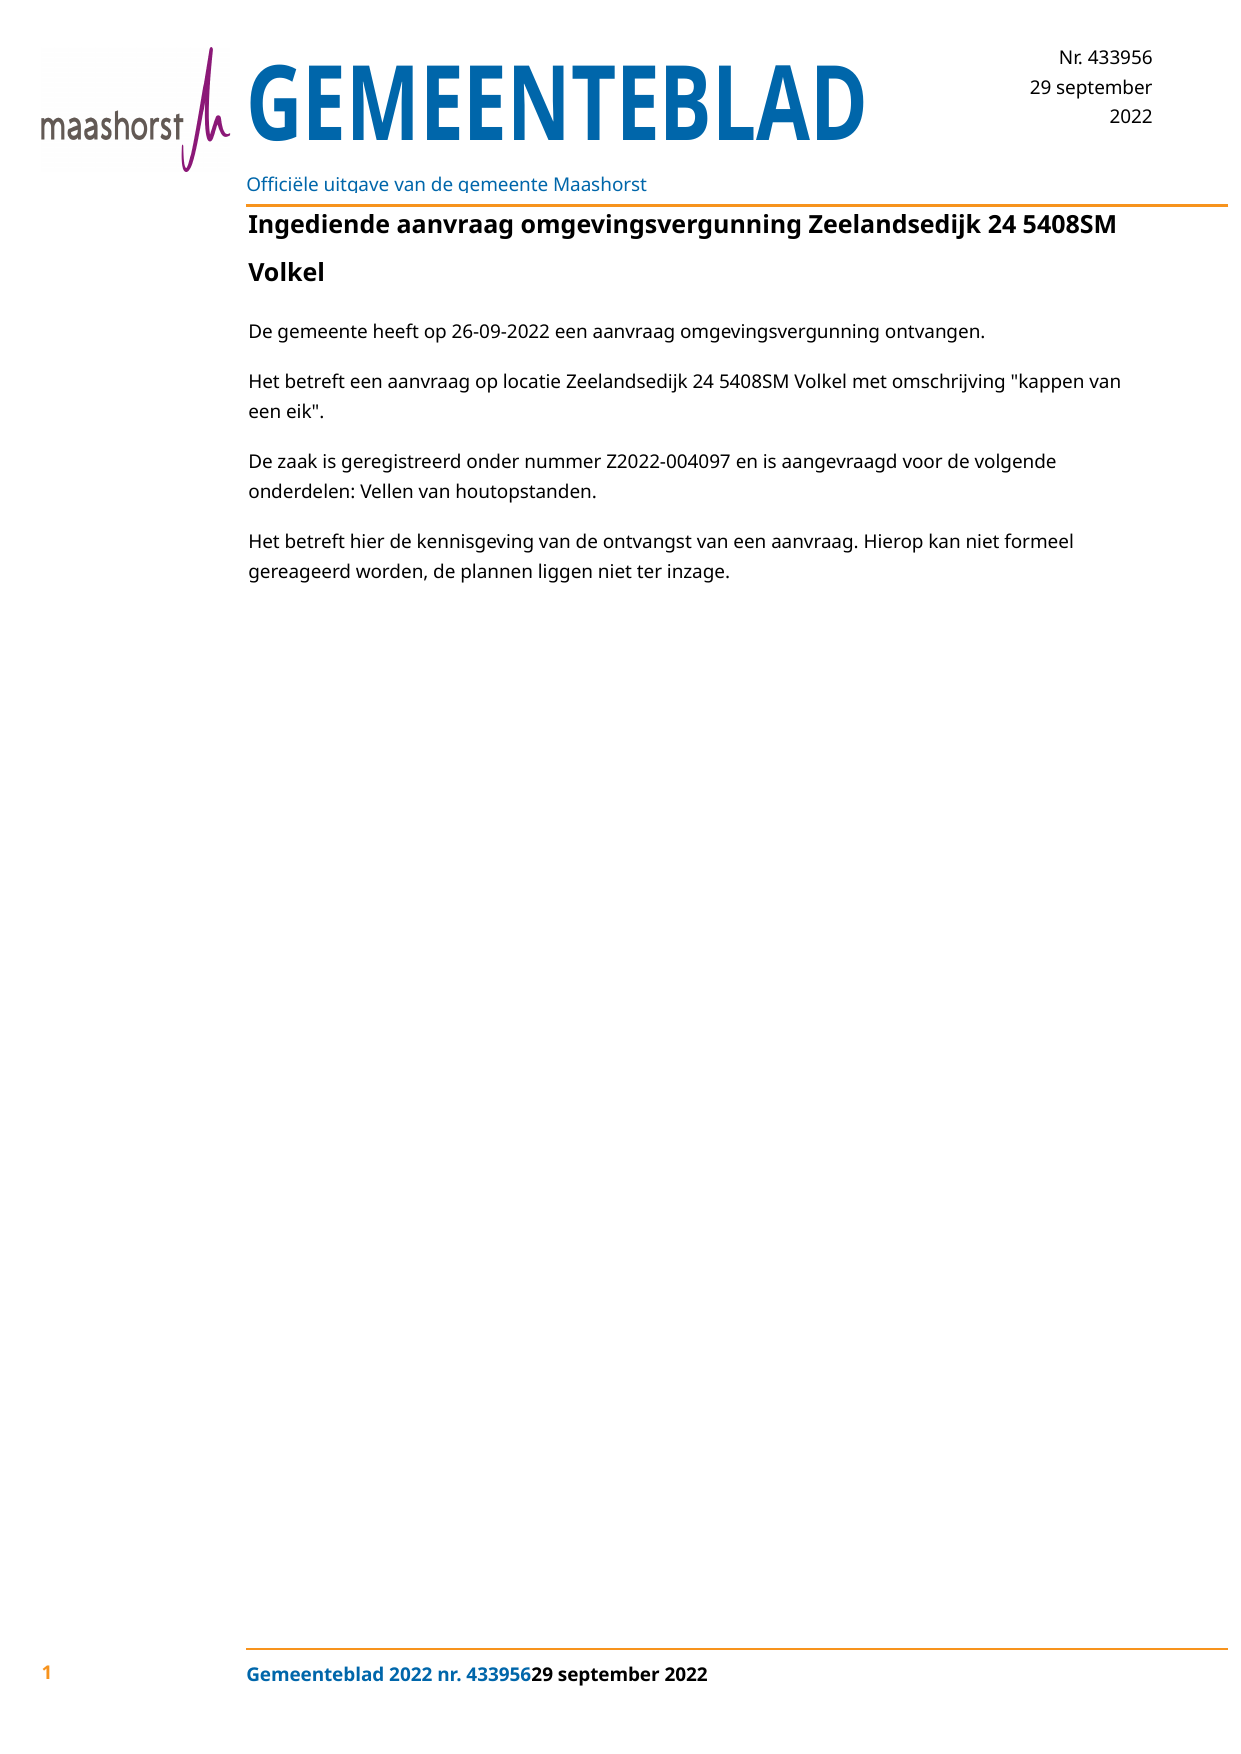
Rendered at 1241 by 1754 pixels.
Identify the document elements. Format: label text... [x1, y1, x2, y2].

text De zaak is geregistreerd onder nummer Z2022-004097 en is aangevraagd voor de volgende onderdelen: Vellen van houtopstanden. [248, 448, 1152, 504]
text Het betreft hier de kennisgeving van de ontvangst van een aanvraag. Hierop kan niet formeel gereageerd worden, de plannen liggen niet ter inzage. [248, 528, 1152, 584]
picture [41, 47, 231, 172]
text De gemeente heeft op 26-09-2022 een aanvraag omgevingsvergunning ontvangen. [248, 318, 1152, 344]
text Ingediende aanvraag omgevingsvergunning Zeelandsedijk 24 5408SM Volkel [248, 207, 1152, 288]
text Het betreft een aanvraag op locatie Zeelandsedijk 24 5408SM Volkel met omschrijving "kappen van een eik". [248, 368, 1152, 424]
